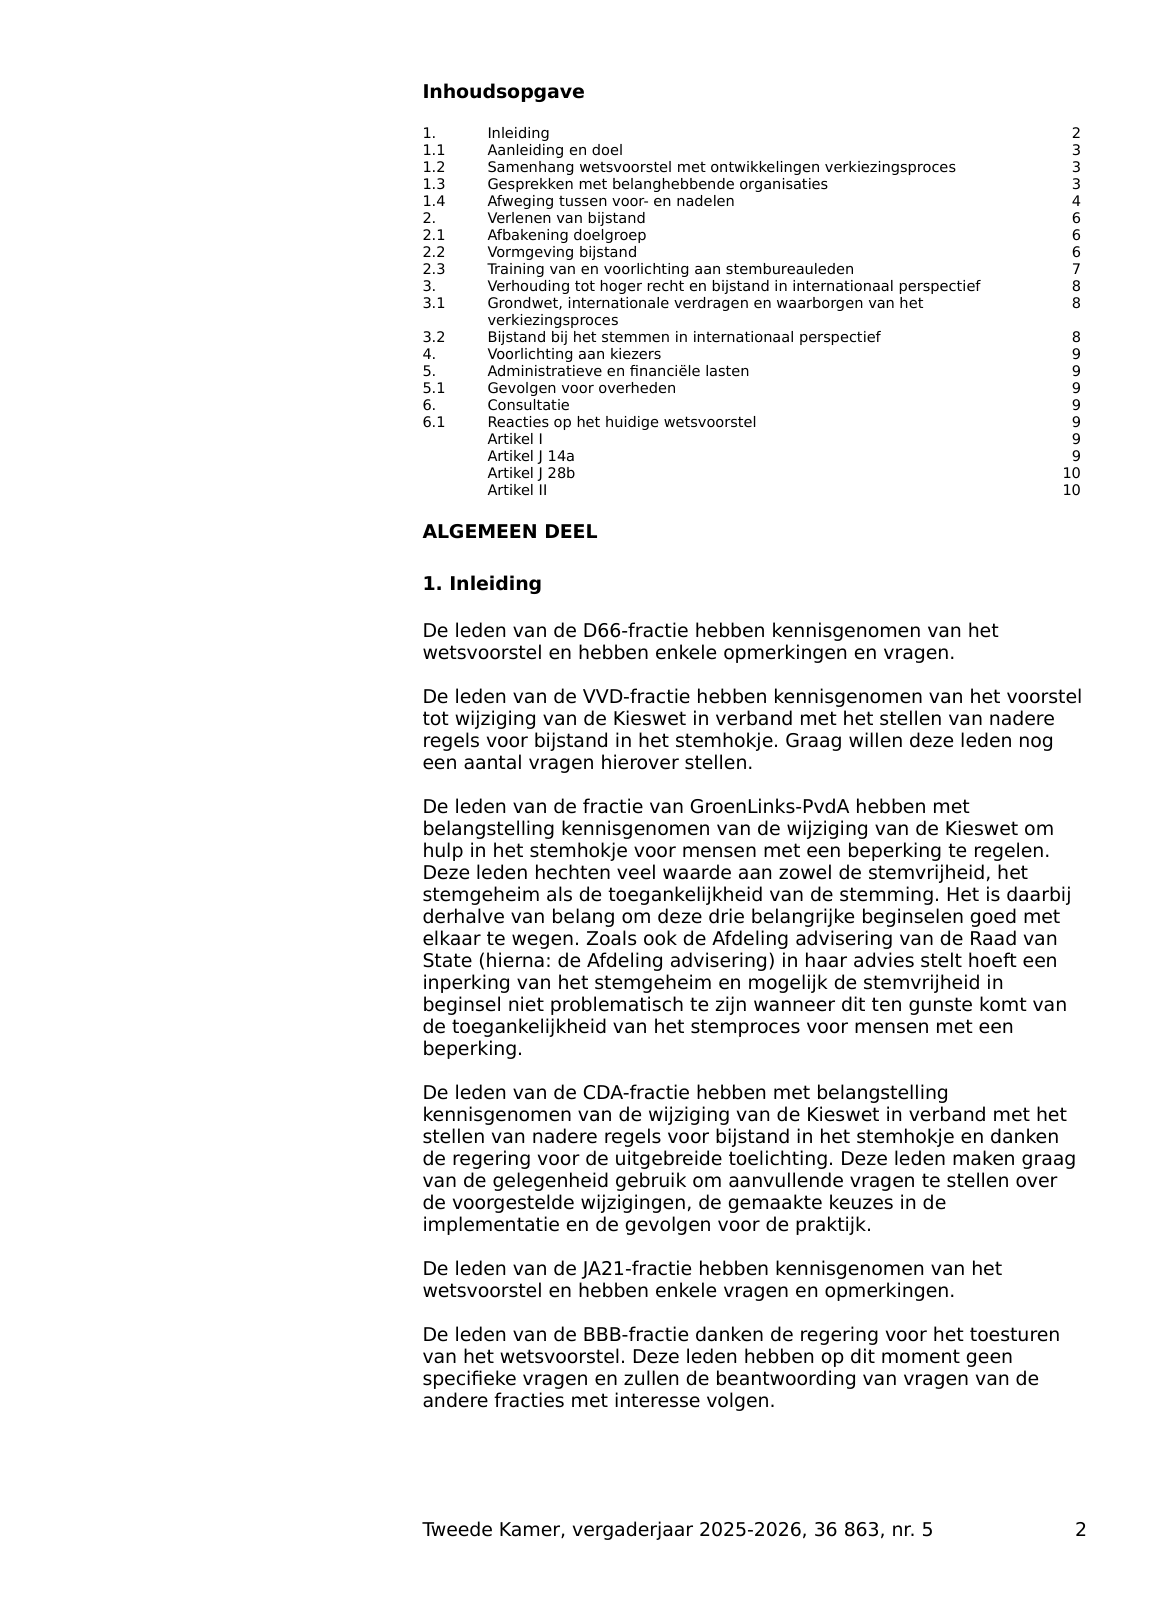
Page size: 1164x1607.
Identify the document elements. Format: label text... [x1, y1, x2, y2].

table_cell 9 [1028, 448, 1087, 465]
table_cell 7 [1028, 261, 1087, 278]
table_cell 9 [1028, 380, 1087, 397]
table_cell 9 [1028, 414, 1087, 431]
table_cell 6 [1028, 227, 1087, 244]
table_cell Administratieve en financiële lasten [481, 363, 1028, 380]
table_cell [422, 431, 481, 448]
table_cell Voorlichting aan kiezers [481, 346, 1028, 363]
table_cell 10 [1028, 482, 1087, 499]
table_cell 6 [1028, 210, 1087, 227]
table_cell Verhouding tot hoger recht en bijstand in internationaal perspectief [481, 278, 1028, 295]
table_cell 6.1 [422, 414, 481, 431]
table_cell 3. [422, 278, 481, 295]
table_cell Gesprekken met belanghebbende organisaties [481, 176, 1028, 193]
table_cell Bijstand bij het stemmen in internationaal perspectief [481, 329, 1028, 346]
table_cell Verlenen van bijstand [481, 210, 1028, 227]
table_cell 9 [1028, 363, 1087, 380]
table_cell 1.3 [422, 176, 481, 193]
table_cell Grondwet, internationale verdragen en waarborgen van het verkiezingsproces [481, 295, 1028, 329]
table_cell 10 [1028, 465, 1087, 482]
table_cell 8 [1028, 278, 1087, 295]
table_cell Reacties op het huidige wetsvoorstel [481, 414, 1028, 431]
table_cell 5.1 [422, 380, 481, 397]
table_cell Artikel I [481, 431, 1028, 448]
subtitle ALGEMEEN DEEL [422, 521, 1087, 543]
table_cell Afbakening doelgroep [481, 227, 1028, 244]
table_cell [422, 482, 481, 499]
table_cell 2.3 [422, 261, 481, 278]
table_cell 9 [1028, 431, 1087, 448]
table_cell 3 [1028, 159, 1087, 176]
table_cell 9 [1028, 346, 1087, 363]
table_cell 1.2 [422, 159, 481, 176]
table_cell Training van en voorlichting aan stembureauleden [481, 261, 1028, 278]
table_header 1. [422, 125, 481, 142]
text De leden van de CDA-fractie hebben met belangstelling kennisgenomen van de wijziging van de Kieswet in verband met het stellen van nadere regels voor bijstand in het stemhokje en danken de regering voor de uitgebreide toelichting. Deze leden maken graag van de gelegenheid gebruik om aanvullende vragen te stellen over de voorgestelde wijzigingen, de gemaakte keuzes in de implementatie en de gevolgen voor de praktijk. [422, 1082, 1087, 1236]
table_cell 3 [1028, 142, 1087, 159]
table_cell Artikel J 28b [481, 465, 1028, 482]
table_cell 1.4 [422, 193, 481, 210]
table_cell Artikel II [481, 482, 1028, 499]
table_cell 5. [422, 363, 481, 380]
table_cell 3 [1028, 176, 1087, 193]
table_cell 4 [1028, 193, 1087, 210]
table_cell [422, 448, 481, 465]
table_cell [422, 465, 481, 482]
subtitle 1. Inleiding [422, 573, 1087, 595]
table_cell 9 [1028, 397, 1087, 414]
table_cell 6 [1028, 244, 1087, 261]
table_cell 6. [422, 397, 481, 414]
table_cell Samenhang wetsvoorstel met ontwikkelingen verkiezingsproces [481, 159, 1028, 176]
table_cell 3.2 [422, 329, 481, 346]
text De leden van de BBB-fractie danken de regering voor het toesturen van het wetsvoorstel. Deze leden hebben op dit moment geen specifieke vragen en zullen de beantwoording van vragen van de andere fracties met interesse volgen. [422, 1324, 1087, 1412]
table_cell Artikel J 14a [481, 448, 1028, 465]
text De leden van de VVD-fractie hebben kennisgenomen van het voorstel tot wijziging van de Kieswet in verband met het stellen van nadere regels voor bijstand in het stemhokje. Graag willen deze leden nog een aantal vragen hierover stellen. [422, 686, 1087, 774]
table_cell 1.1 [422, 142, 481, 159]
table_cell 2.1 [422, 227, 481, 244]
table_cell Vormgeving bijstand [481, 244, 1028, 261]
table_cell 2. [422, 210, 481, 227]
text De leden van de JA21-fractie hebben kennisgenomen van het wetsvoorstel en hebben enkele vragen en opmerkingen. [422, 1258, 1087, 1302]
text De leden van de D66-fractie hebben kennisgenomen van het wetsvoorstel en hebben enkele opmerkingen en vragen. [422, 620, 1087, 664]
table_cell Aanleiding en doel [481, 142, 1028, 159]
text De leden van de fractie van GroenLinks-PvdA hebben met belangstelling kennisgenomen van de wijziging van de Kieswet om hulp in het stemhokje voor mensen met een beperking te regelen. Deze leden hechten veel waarde aan zowel de stemvrijheid, het stemgeheim als de toegankelijkheid van de stemming. Het is daarbij derhalve van belang om deze drie belangrijke beginselen goed met elkaar te wegen. Zoals ook de Afdeling advisering van de Raad van State (hierna: de Afdeling advisering) in haar advies stelt hoeft een inperking van het stemgeheim en mogelijk de stemvrijheid in beginsel niet problematisch te zijn wanneer dit ten gunste komt van de toegankelijkheid van het stemproces voor mensen met een beperking. [422, 796, 1087, 1060]
table_cell Afweging tussen voor- en nadelen [481, 193, 1028, 210]
table_cell Gevolgen voor overheden [481, 380, 1028, 397]
table_cell Consultatie [481, 397, 1028, 414]
subtitle Inhoudsopgave [422, 81, 1087, 103]
table_cell 4. [422, 346, 481, 363]
table_cell 3.1 [422, 295, 481, 329]
table_cell 8 [1028, 329, 1087, 346]
table_cell 2.2 [422, 244, 481, 261]
table_cell 8 [1028, 295, 1087, 329]
table_header Inleiding [481, 125, 1028, 142]
table_header 2 [1028, 125, 1087, 142]
